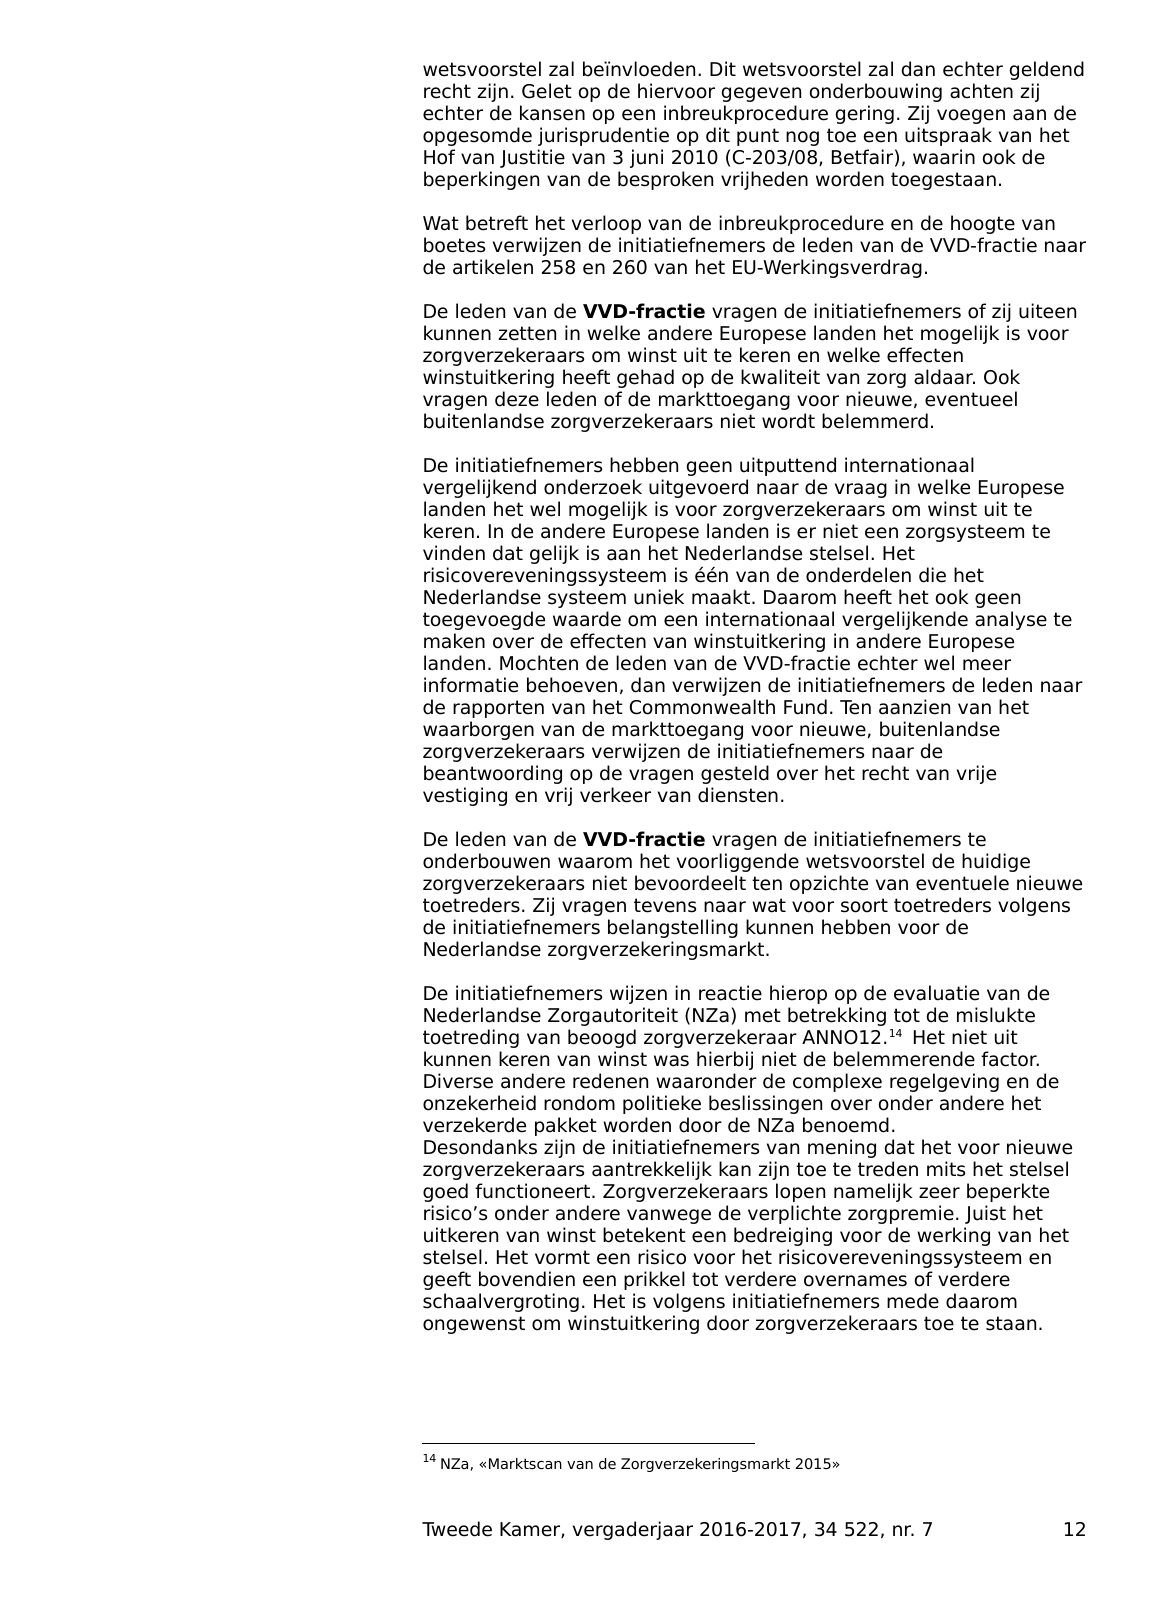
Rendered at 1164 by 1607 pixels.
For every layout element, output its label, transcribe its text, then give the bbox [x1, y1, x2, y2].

text De leden van de VVD-fractie vragen de initiatiefnemers te onderbouwen waarom het voorliggende wetsvoorstel de huidige zorgverzekeraars niet bevoordeelt ten opzichte van eventuele nieuwe toetreders. Zij vragen tevens naar wat voor soort toetreders volgens de initiatiefnemers belangstelling kunnen hebben voor de Nederlandse zorgverzekeringsmarkt. [422, 829, 1087, 961]
text De initiatiefnemers wijzen in reactie hierop op de evaluatie van de Nederlandse Zorgautoriteit (NZa) met betrekking tot de mislukte toetreding van beoogd zorgverzekeraar ANNO12. Het niet uit kunnen keren van winst was hierbij niet de belemmerende factor. Diverse andere redenen waaronder de complexe regelgeving en de onzekerheid rondom politieke beslissingen over onder andere het verzekerde pakket worden door de NZa benoemd. [422, 983, 1087, 1137]
text De initiatiefnemers hebben geen uitputtend internationaal vergelijkend onderzoek uitgevoerd naar de vraag in welke Europese landen het wel mogelijk is voor zorgverzekeraars om winst uit te keren. In de andere Europese landen is er niet een zorgsysteem te vinden dat gelijk is aan het Nederlandse stelsel. Het risicovereveningssysteem is één van de onderdelen die het Nederlandse systeem uniek maakt. Daarom heeft het ook geen toegevoegde waarde om een internationaal vergelijkende analyse te maken over de effecten van winstuitkering in andere Europese landen. Mochten de leden van de VVD-fractie echter wel meer informatie behoeven, dan verwijzen de initiatiefnemers de leden naar de rapporten van het Commonwealth Fund. Ten aanzien van het waarborgen van de markttoegang voor nieuwe, buitenlandse zorgverzekeraars verwijzen de initiatiefnemers naar de beantwoording op de vragen gesteld over het recht van vrije vestiging en vrij verkeer van diensten. [422, 455, 1087, 807]
text Wat betreft het verloop van de inbreukprocedure en de hoogte van boetes verwijzen de initiatiefnemers de leden van de VVD-fractie naar de artikelen 258 en 260 van het EU-Werkingsverdrag. [422, 213, 1087, 279]
text Desondanks zijn de initiatiefnemers van mening dat het voor nieuwe zorgverzekeraars aantrekkelijk kan zijn toe te treden mits het stelsel goed functioneert. Zorgverzekeraars lopen namelijk zeer beperkte risico’s onder andere vanwege de verplichte zorgpremie. Juist het uitkeren van winst betekent een bedreiging voor de werking van het stelsel. Het vormt een risico voor het risicovereveningssysteem en geeft bovendien een prikkel tot verdere overnames of verdere schaalvergroting. Het is volgens initiatiefnemers mede daarom ongewenst om winstuitkering door zorgverzekeraars toe te staan. [422, 1137, 1087, 1335]
text wetsvoorstel zal beïnvloeden. Dit wetsvoorstel zal dan echter geldend recht zijn. Gelet op de hiervoor gegeven onderbouwing achten zij echter de kansen op een inbreukprocedure gering. Zij voegen aan de opgesomde jurisprudentie op dit punt nog toe een uitspraak van het Hof van Justitie van 3 juni 2010 (C-203/08, Betfair), waarin ook de beperkingen van de besproken vrijheden worden toegestaan. [422, 59, 1087, 191]
text NZa, «Marktscan van de Zorgverzekeringsmarkt 2015» [422, 1452, 1087, 1474]
text De leden van de VVD-fractie vragen de initiatiefnemers of zij uiteen kunnen zetten in welke andere Europese landen het mogelijk is voor zorgverzekeraars om winst uit te keren en welke effecten winstuitkering heeft gehad op de kwaliteit van zorg aldaar. Ook vragen deze leden of de markttoegang voor nieuwe, eventueel buitenlandse zorgverzekeraars niet wordt belemmerd. [422, 301, 1087, 433]
